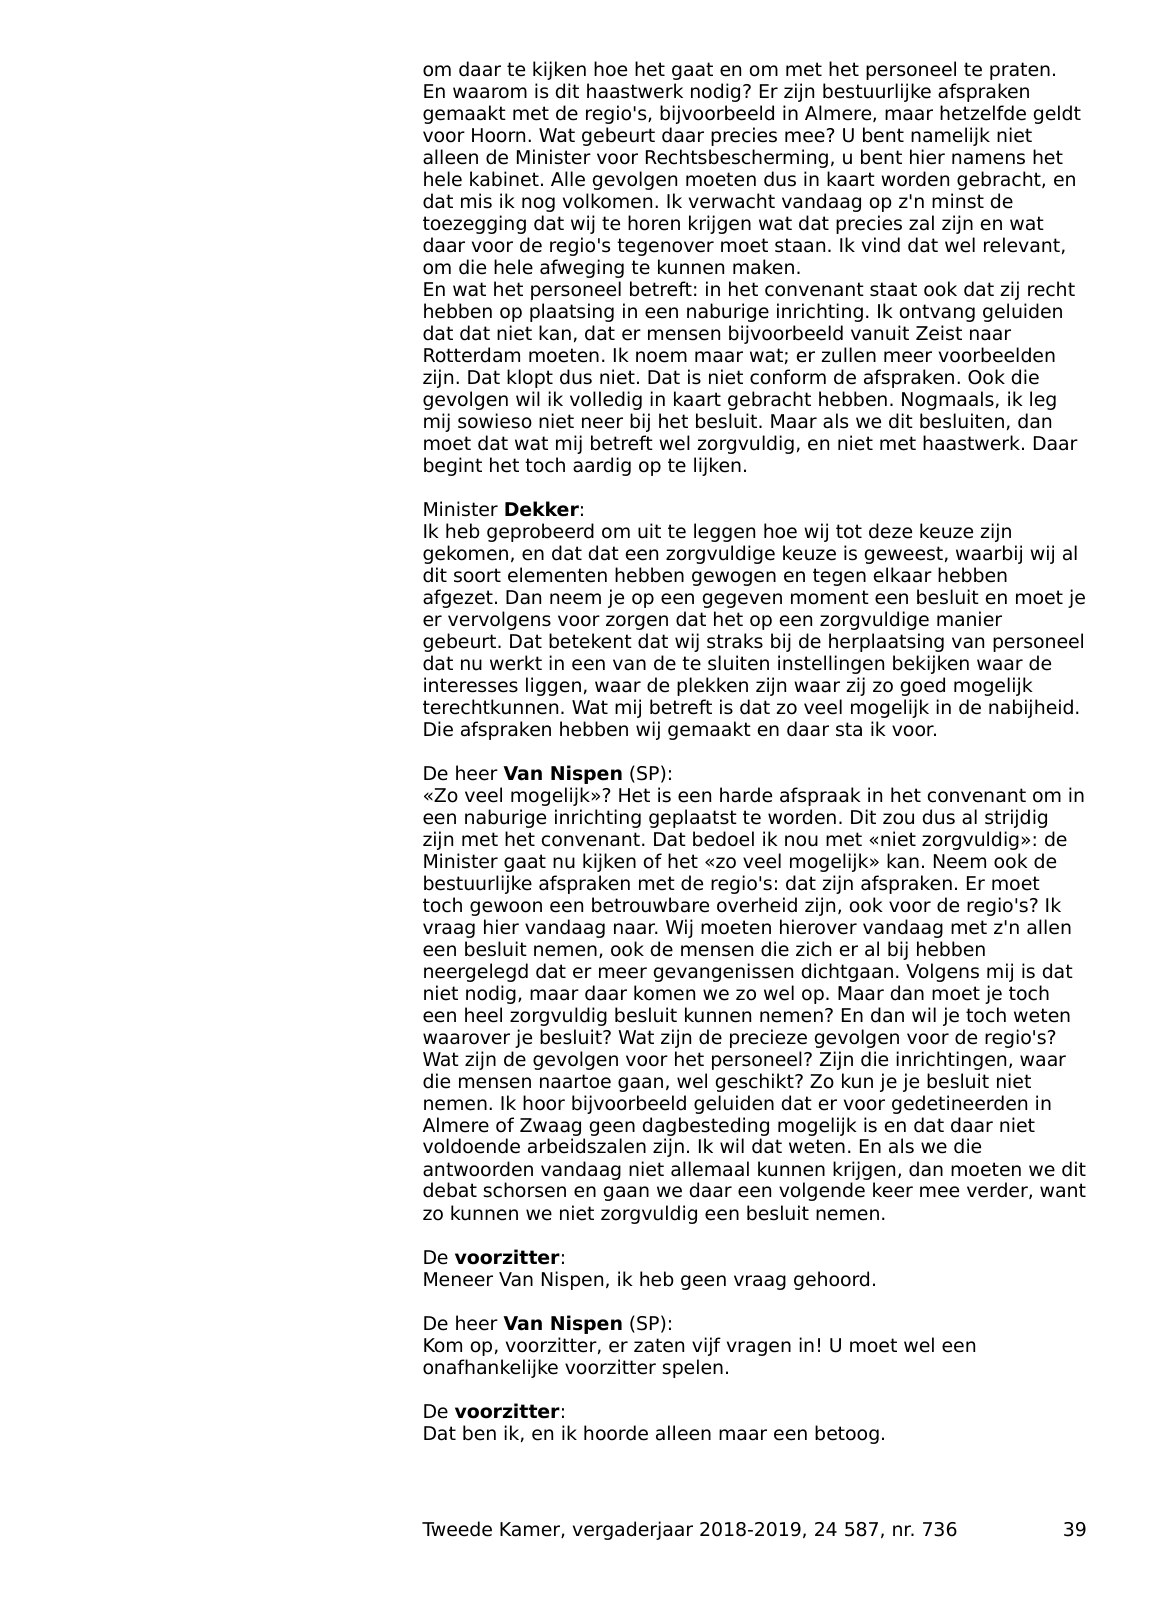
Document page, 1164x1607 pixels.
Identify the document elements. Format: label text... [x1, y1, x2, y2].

text «Zo veel mogelijk»? Het is een harde afspraak in het convenant om in een naburige inrichting geplaatst te worden. Dit zou dus al strijdig zijn met het convenant. Dat bedoel ik nou met «niet zorgvuldig»: de Minister gaat nu kijken of het «zo veel mogelijk» kan. Neem ook de bestuurlijke afspraken met de regio's: dat zijn afspraken. Er moet toch gewoon een betrouwbare overheid zijn, ook voor de regio's? Ik vraag hier vandaag naar. Wij moeten hierover vandaag met z'n allen een besluit nemen, ook de mensen die zich er al bij hebben neergelegd dat er meer gevangenissen dichtgaan. Volgens mij is dat niet nodig, maar daar komen we zo wel op. Maar dan moet je toch een heel zorgvuldig besluit kunnen nemen? En dan wil je toch weten waarover je besluit? Wat zijn de precieze gevolgen voor de regio's? Wat zijn de gevolgen voor het personeel? Zijn die inrichtingen, waar die mensen naartoe gaan, wel geschikt? Zo kun je je besluit niet nemen. Ik hoor bijvoorbeeld geluiden dat er voor gedetineerden in Almere of Zwaag geen dagbesteding mogelijk is en dat daar niet voldoende arbeidszalen zijn. Ik wil dat weten. En als we die antwoorden vandaag niet allemaal kunnen krijgen, dan moeten we dit debat schorsen en gaan we daar een volgende keer mee verder, want zo kunnen we niet zorgvuldig een besluit nemen. [422, 785, 1087, 1224]
text De heer Van Nispen (SP): [422, 1313, 1087, 1335]
text Dat ben ik, en ik hoorde alleen maar een betoog. [422, 1423, 1087, 1445]
text De voorzitter: [422, 1401, 1087, 1423]
text Kom op, voorzitter, er zaten vijf vragen in! U moet wel een onafhankelijke voorzitter spelen. [422, 1335, 1087, 1379]
text Ik heb geprobeerd om uit te leggen hoe wij tot deze keuze zijn gekomen, en dat dat een zorgvuldige keuze is geweest, waarbij wij al dit soort elementen hebben gewogen en tegen elkaar hebben afgezet. Dan neem je op een gegeven moment een besluit en moet je er vervolgens voor zorgen dat het op een zorgvuldige manier gebeurt. Dat betekent dat wij straks bij de herplaatsing van personeel dat nu werkt in een van de te sluiten instellingen bekijken waar de interesses liggen, waar de plekken zijn waar zij zo goed mogelijk terechtkunnen. Wat mij betreft is dat zo veel mogelijk in de nabijheid. Die afspraken hebben wij gemaakt en daar sta ik voor. [422, 521, 1087, 741]
text om daar te kijken hoe het gaat en om met het personeel te praten. En waarom is dit haastwerk nodig? Er zijn bestuurlijke afspraken gemaakt met de regio's, bijvoorbeeld in Almere, maar hetzelfde geldt voor Hoorn. Wat gebeurt daar precies mee? U bent namelijk niet alleen de Minister voor Rechtsbescherming, u bent hier namens het hele kabinet. Alle gevolgen moeten dus in kaart worden gebracht, en dat mis ik nog volkomen. Ik verwacht vandaag op z'n minst de toezegging dat wij te horen krijgen wat dat precies zal zijn en wat daar voor de regio's tegenover moet staan. Ik vind dat wel relevant, om die hele afweging te kunnen maken. [422, 59, 1087, 279]
text De heer Van Nispen (SP): [422, 763, 1087, 785]
text Meneer Van Nispen, ik heb geen vraag gehoord. [422, 1268, 1087, 1291]
text Minister Dekker: [422, 499, 1087, 521]
text De voorzitter: [422, 1247, 1087, 1268]
text En wat het personeel betreft: in het convenant staat ook dat zij recht hebben op plaatsing in een naburige inrichting. Ik ontvang geluiden dat dat niet kan, dat er mensen bijvoorbeeld vanuit Zeist naar Rotterdam moeten. Ik noem maar wat; er zullen meer voorbeelden zijn. Dat klopt dus niet. Dat is niet conform de afspraken. Ook die gevolgen wil ik volledig in kaart gebracht hebben. Nogmaals, ik leg mij sowieso niet neer bij het besluit. Maar als we dit besluiten, dan moet dat wat mij betreft wel zorgvuldig, en niet met haastwerk. Daar begint het toch aardig op te lijken. [422, 279, 1087, 477]
